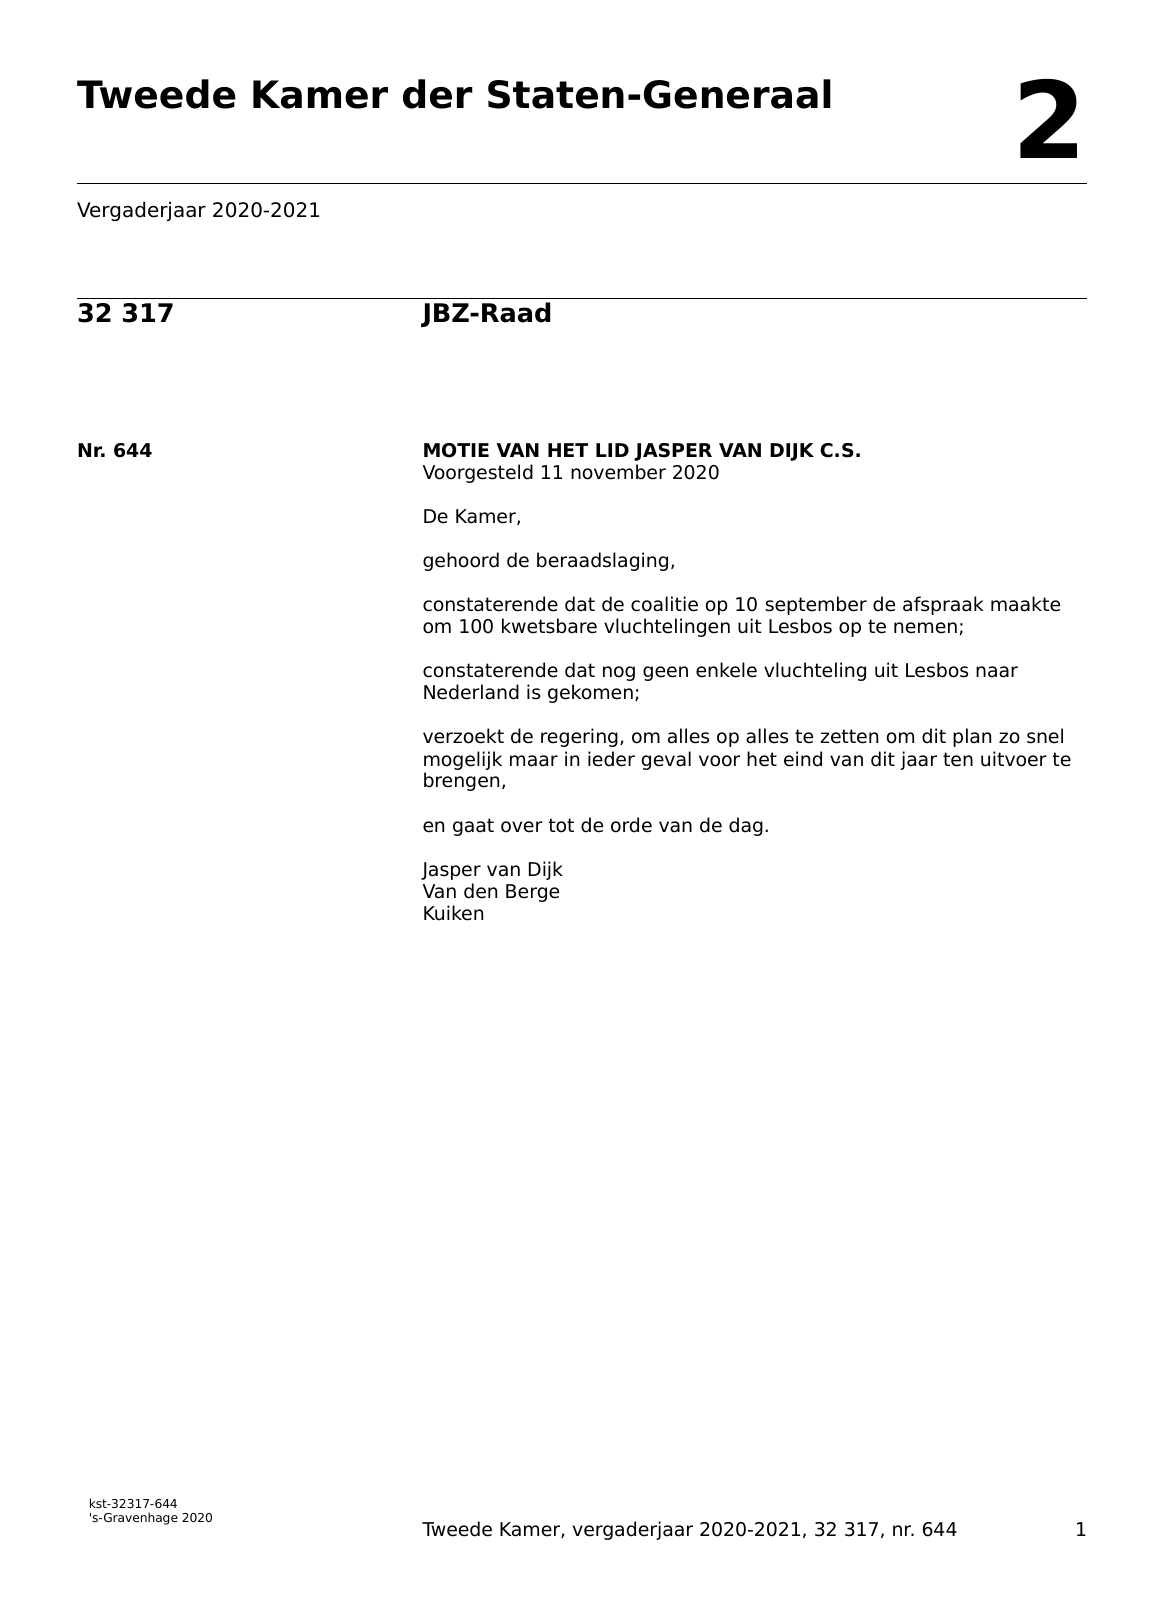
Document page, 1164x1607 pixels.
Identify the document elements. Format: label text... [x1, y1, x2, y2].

text constaterende dat de coalitie op 10 september de afspraak maakte om 100 kwetsbare vluchtelingen uit Lesbos op te nemen; [422, 594, 1087, 638]
text Van den Berge [422, 881, 1087, 903]
text De Kamer, [422, 506, 1087, 528]
text constaterende dat nog geen enkele vluchteling uit Lesbos naar Nederland is gekomen; [422, 660, 1087, 704]
text verzoekt de regering, om alles op alles te zetten om dit plan zo snel mogelijk maar in ieder geval voor het eind van dit jaar ten uitvoer te brengen, [422, 726, 1087, 792]
text en gaat over tot de orde van de dag. [422, 814, 1087, 837]
text 's-Gravenhage 2020 [88, 1511, 323, 1525]
text Jasper van Dijk [422, 859, 1087, 881]
table_header Tweede Kamer der Staten-Generaal [77, 59, 886, 183]
text kst-32317-644 [88, 1497, 323, 1511]
table_header 2 [886, 59, 1087, 183]
text Voorgesteld 11 november 2020 [422, 462, 1087, 484]
text Kuiken [422, 903, 1087, 925]
subtitle 32 317 JBZ-Raad [77, 299, 1087, 329]
table_cell Vergaderjaar 2020-2021 [77, 184, 1087, 298]
subtitle Nr. 644 MOTIE VAN HET LID JASPER VAN DIJK C.S. [77, 440, 1087, 462]
text gehoord de beraadslaging, [422, 550, 1087, 572]
